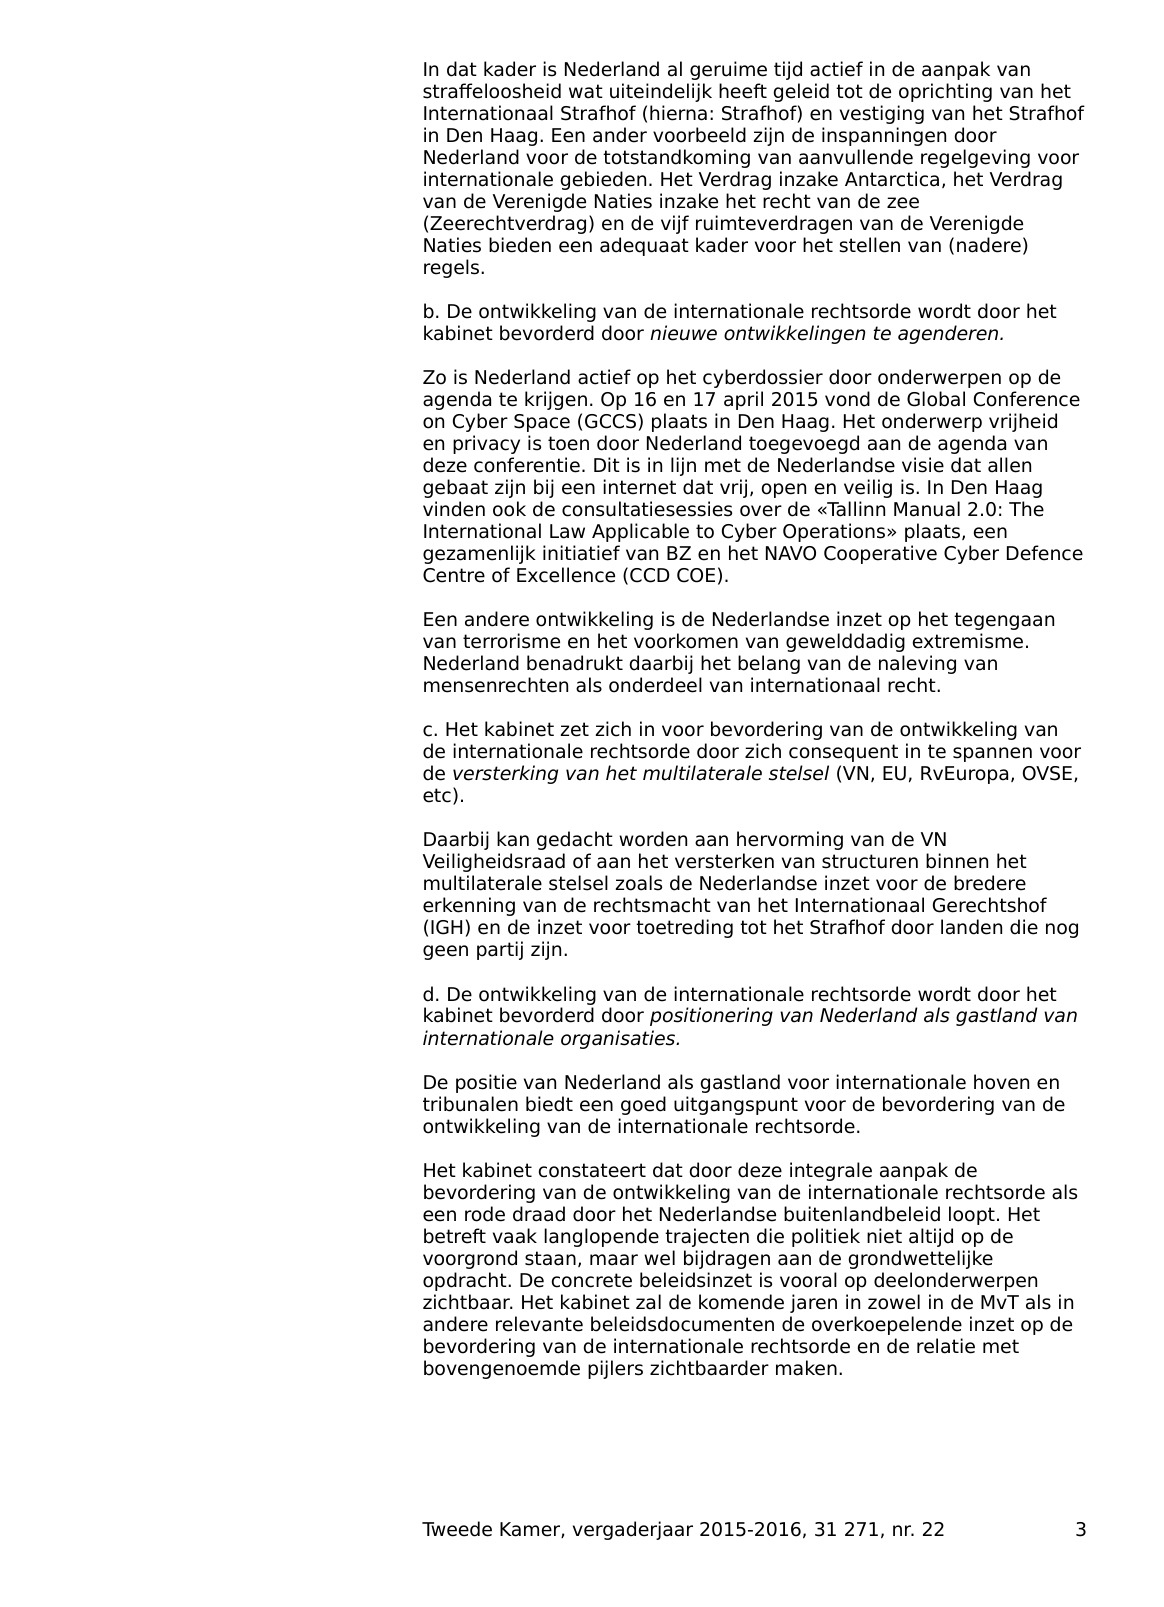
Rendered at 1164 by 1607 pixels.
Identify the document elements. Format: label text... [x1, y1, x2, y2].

text d. De ontwikkeling van de internationale rechtsorde wordt door het kabinet bevorderd door positionering van Nederland als gastland van internationale organisaties. [422, 983, 1087, 1049]
text In dat kader is Nederland al geruime tijd actief in de aanpak van straffeloosheid wat uiteindelijk heeft geleid tot de oprichting van het Internationaal Strafhof (hierna: Strafhof) en vestiging van het Strafhof in Den Haag. Een ander voorbeeld zijn de inspanningen door Nederland voor de totstandkoming van aanvullende regelgeving voor internationale gebieden. Het Verdrag inzake Antarctica, het Verdrag van de Verenigde Naties inzake het recht van de zee (Zeerechtverdrag) en de vijf ruimteverdragen van de Verenigde Naties bieden een adequaat kader voor het stellen van (nadere) regels. [422, 59, 1087, 279]
text Het kabinet constateert dat door deze integrale aanpak de bevordering van de ontwikkeling van de internationale rechtsorde als een rode draad door het Nederlandse buitenlandbeleid loopt. Het betreft vaak langlopende trajecten die politiek niet altijd op de voorgrond staan, maar wel bijdragen aan de grondwettelijke opdracht. De concrete beleidsinzet is vooral op deelonderwerpen zichtbaar. Het kabinet zal de komende jaren in zowel in de MvT als in andere relevante beleidsdocumenten de overkoepelende inzet op de bevordering van de internationale rechtsorde en de relatie met bovengenoemde pijlers zichtbaarder maken. [422, 1160, 1087, 1379]
text b. De ontwikkeling van de internationale rechtsorde wordt door het kabinet bevorderd door nieuwe ontwikkelingen te agenderen. [422, 301, 1087, 345]
text De positie van Nederland als gastland voor internationale hoven en tribunalen biedt een goed uitgangspunt voor de bevordering van de ontwikkeling van de internationale rechtsorde. [422, 1072, 1087, 1137]
text c. Het kabinet zet zich in voor bevordering van de ontwikkeling van de internationale rechtsorde door zich consequent in te spannen voor de versterking van het multilaterale stelsel (VN, EU, RvEuropa, OVSE, etc). [422, 719, 1087, 807]
text Daarbij kan gedacht worden aan hervorming van de VN Veiligheidsraad of aan het versterken van structuren binnen het multilaterale stelsel zoals de Nederlandse inzet voor de bredere erkenning van de rechtsmacht van het Internationaal Gerechtshof (IGH) en de inzet voor toetreding tot het Strafhof door landen die nog geen partij zijn. [422, 829, 1087, 961]
text Een andere ontwikkeling is de Nederlandse inzet op het tegengaan van terrorisme en het voorkomen van gewelddadig extremisme. Nederland benadrukt daarbij het belang van de naleving van mensenrechten als onderdeel van internationaal recht. [422, 609, 1087, 697]
text Zo is Nederland actief op het cyberdossier door onderwerpen op de agenda te krijgen. Op 16 en 17 april 2015 vond de Global Conference on Cyber Space (GCCS) plaats in Den Haag. Het onderwerp vrijheid en privacy is toen door Nederland toegevoegd aan de agenda van deze conferentie. Dit is in lijn met de Nederlandse visie dat allen gebaat zijn bij een internet dat vrij, open en veilig is. In Den Haag vinden ook de consultatiesessies over de «Tallinn Manual 2.0: The International Law Applicable to Cyber Operations» plaats, een gezamenlijk initiatief van BZ en het NAVO Cooperative Cyber Defence Centre of Excellence (CCD COE). [422, 367, 1087, 587]
